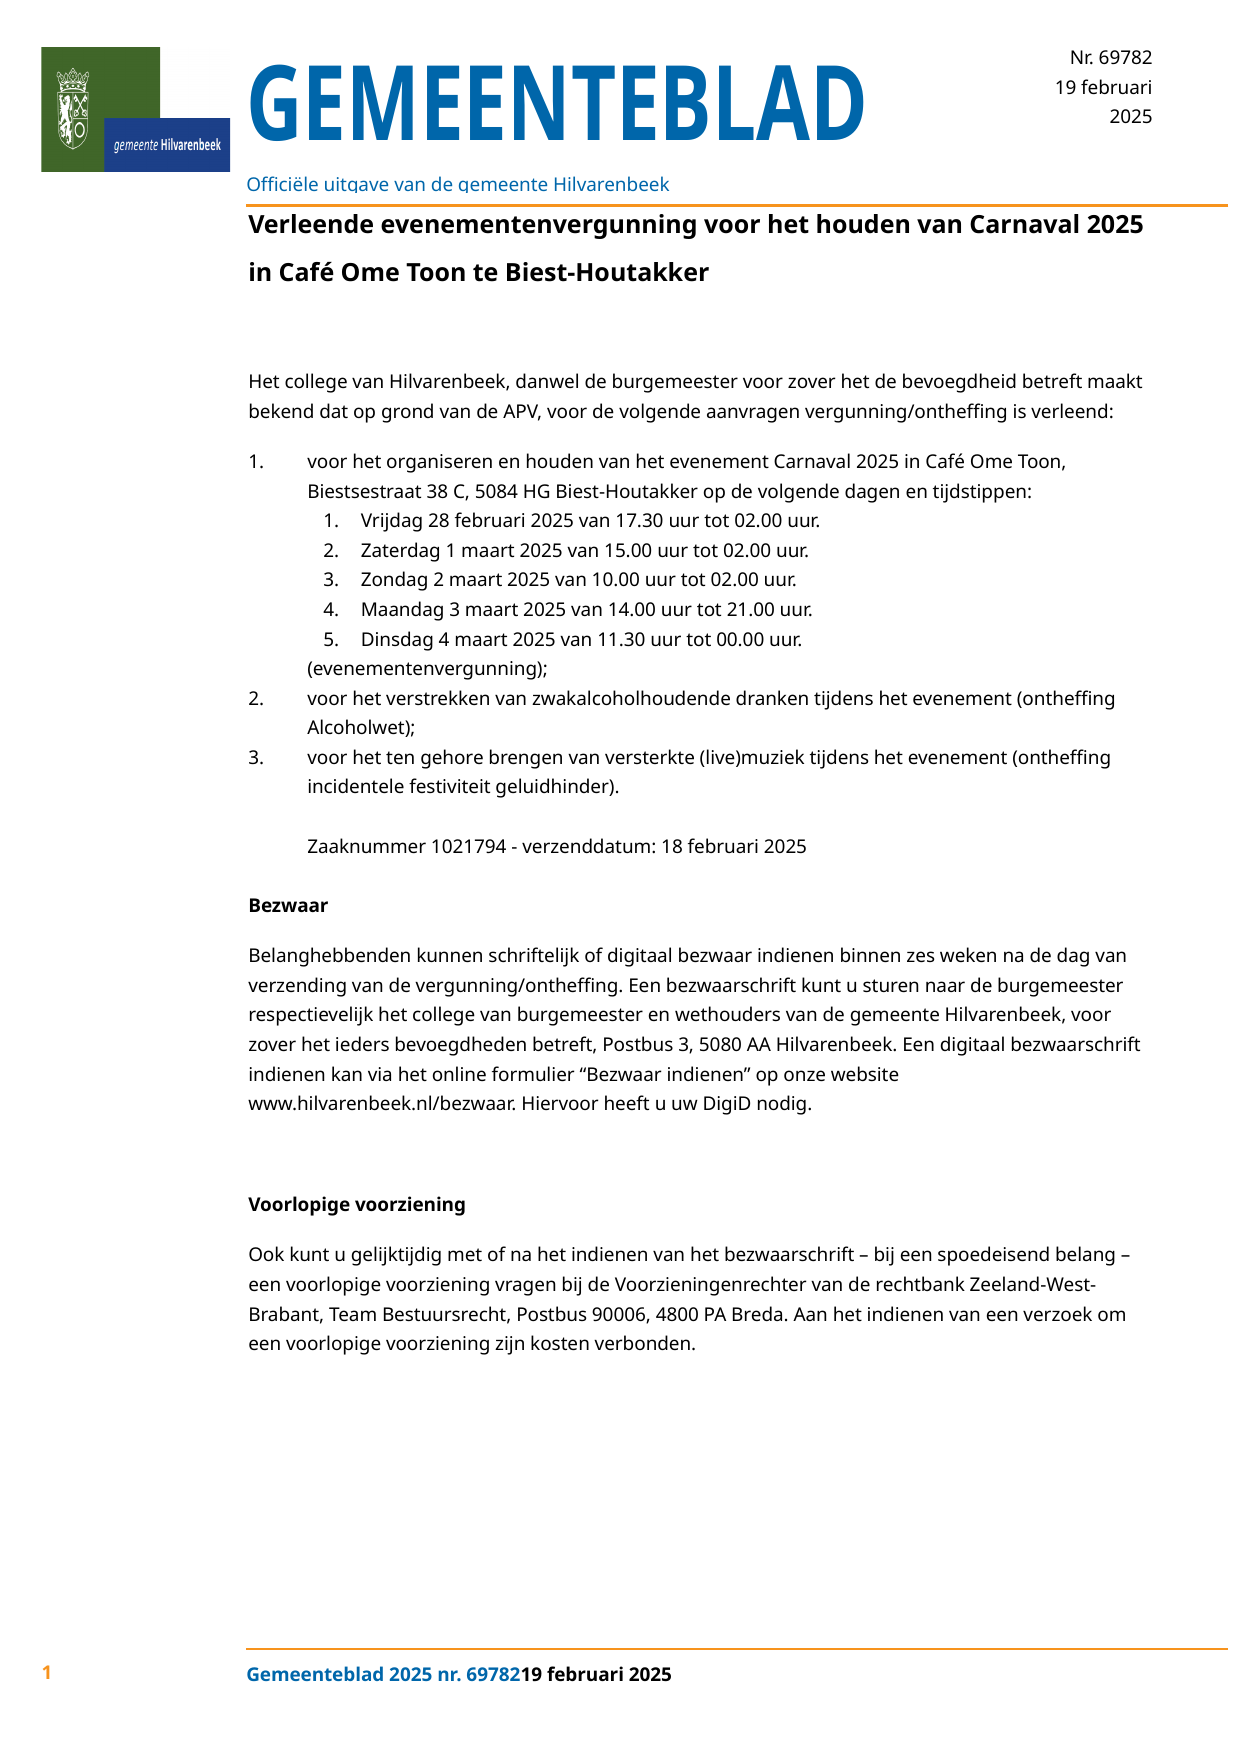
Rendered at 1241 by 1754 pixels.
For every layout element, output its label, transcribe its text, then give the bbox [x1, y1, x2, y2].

text Ook kunt u gelijktijdig met of na het indienen van het bezwaarschrift – bij een spoedeisend belang – een voorlopige voorziening vragen bij de Voorzieningenrechter van de rechtbank Zeeland-West-Brabant, Team Bestuursrecht, Postbus 90006, 4800 PA Breda. Aan het indienen van een verzoek om een voorlopige voorziening zijn kosten verbonden. [248, 1242, 1152, 1356]
list Zaterdag 1 maart 2025 van 15.00 uur tot 02.00 uur. [323, 537, 1152, 563]
text Voorlopige voorziening [248, 1191, 1152, 1217]
list Maandag 3 maart 2025 van 14.00 uur tot 21.00 uur. [323, 596, 1152, 622]
list (evenementenvergunning); [248, 655, 1152, 681]
text Verleende evenementenvergunning voor het houden van Carnaval 2025 in Café Ome Toon te Biest-Houtakker [248, 207, 1152, 288]
text Bezwaar [248, 892, 1152, 918]
list Vrijdag 28 februari 2025 van 17.30 uur tot 02.00 uur. [323, 507, 1152, 533]
list Dinsdag 4 maart 2025 van 11.30 uur tot 00.00 uur. [323, 626, 1152, 652]
text Belanghebbenden kunnen schriftelijk of digitaal bezwaar indienen binnen zes weken na de dag van verzending van de vergunning/ontheffing. Een bezwaarschrift kunt u sturen naar de burgemeester respectievelijk het college van burgemeester en wethouders van de gemeente Hilvarenbeek, voor zover het ieders bevoegdheden betreft, Postbus 3, 5080 AA Hilvarenbeek. Een digitaal bezwaarschrift indienen kan via het online formulier “Bezwaar indienen” op onze website www.hilvarenbeek.nl/bezwaar. Hiervoor heeft u uw DigiD nodig. [248, 942, 1152, 1116]
list voor het verstrekken van zwakalcoholhoudende dranken tijdens het evenement (ontheffing Alcoholwet); [248, 685, 1152, 740]
list voor het ten gehore brengen van versterkte (live)muziek tijdens het evenement (ontheffing incidentele festiviteit geluidhinder). [248, 744, 1152, 799]
list Zondag 2 maart 2025 van 10.00 uur tot 02.00 uur. [323, 567, 1152, 592]
text Het college van Hilvarenbeek, danwel de burgemeester voor zover het de bevoegdheid betreft maakt bekend dat op grond van de APV, voor de volgende aanvragen vergunning/ontheffing is verleend: [248, 368, 1152, 424]
list voor het organiseren en houden van het evenement Carnaval 2025 in Café Ome Toon, Biestsestraat 38 C, 5084 HG Biest-Houtakker op de volgende dagen en tijdstippen: [248, 448, 1152, 504]
list Zaaknummer 1021794 - verzenddatum: 18 februari 2025 [248, 833, 1152, 859]
picture [41, 47, 231, 172]
